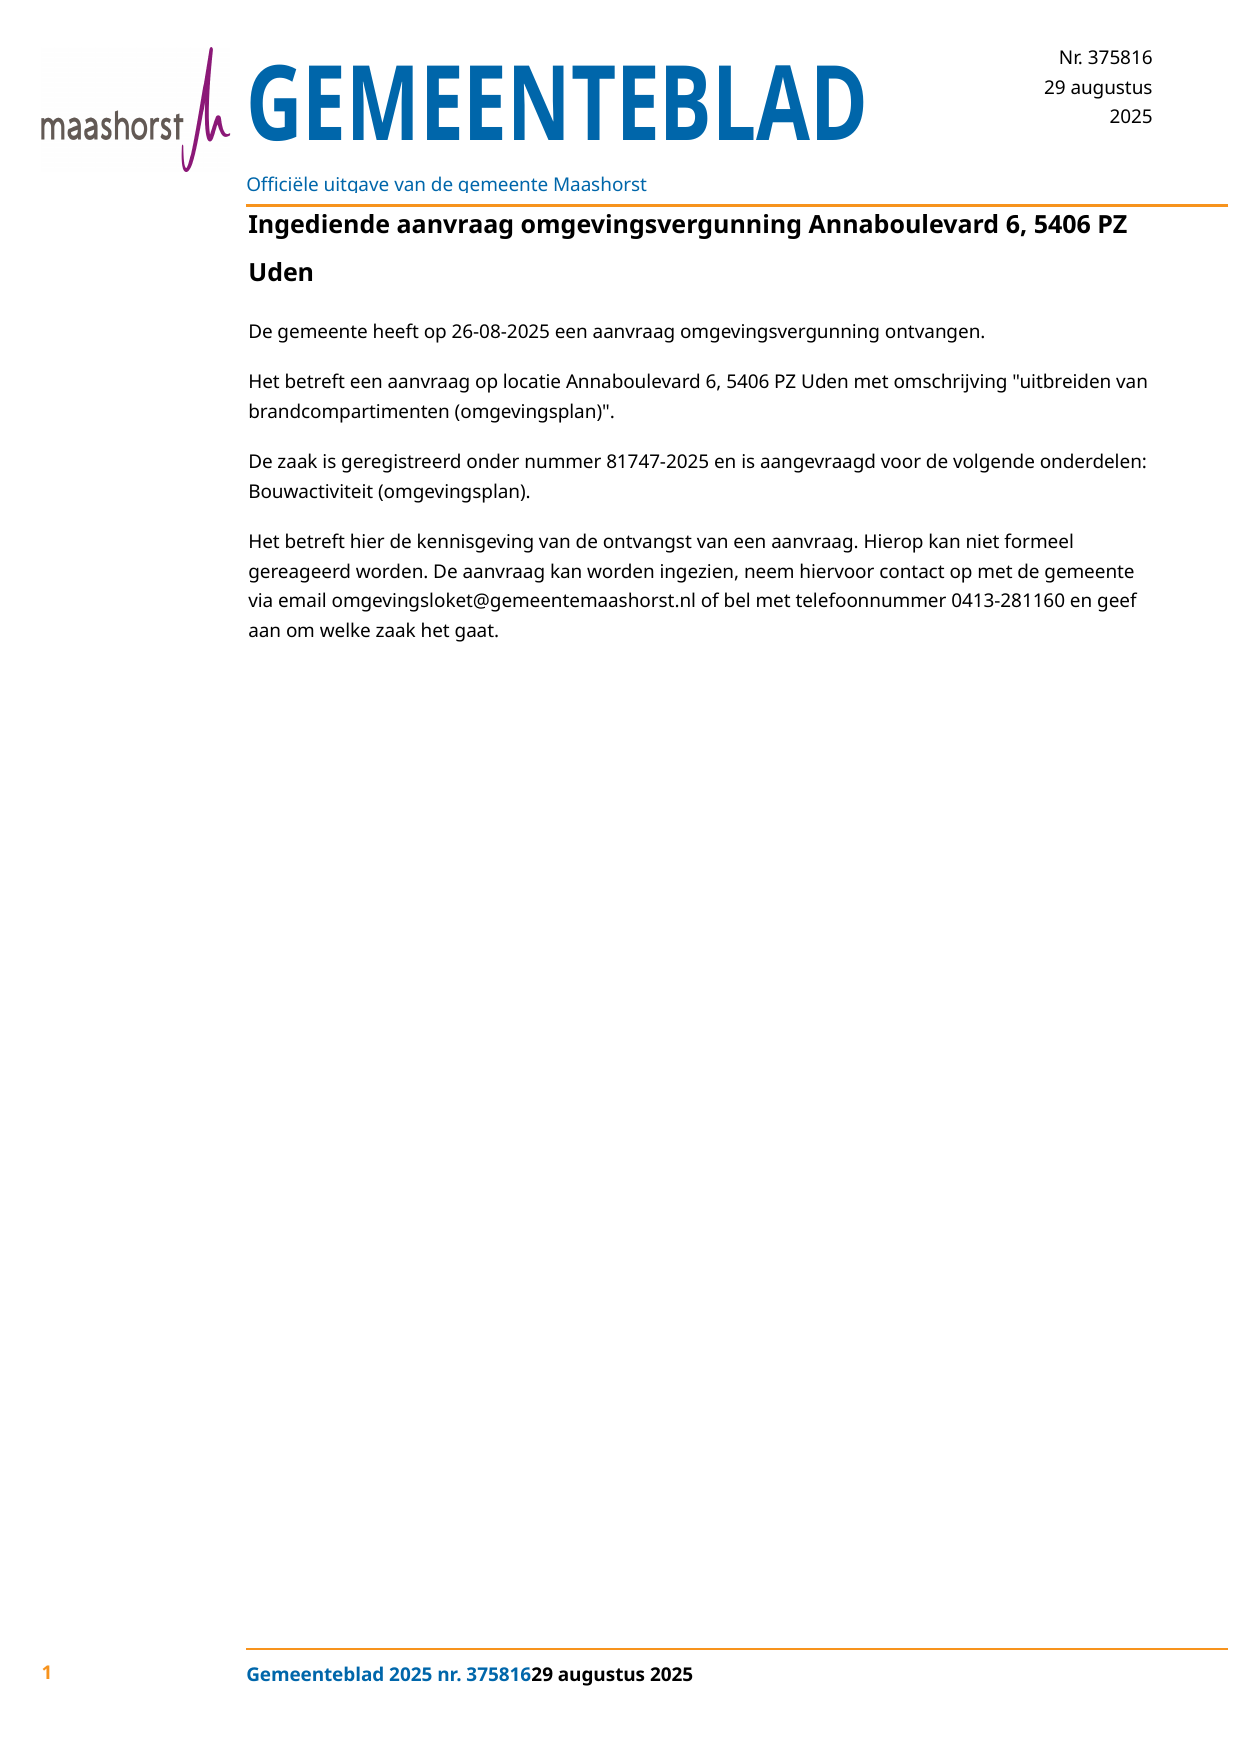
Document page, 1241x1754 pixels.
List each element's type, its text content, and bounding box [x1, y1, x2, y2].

text Het betreft hier de kennisgeving van de ontvangst van een aanvraag. Hierop kan niet formeel gereageerd worden. De aanvraag kan worden ingezien, neem hiervoor contact op met de gemeente via email omgevingsloket@gemeentemaashorst.nl of bel met telefoonnummer 0413-281160 en geef aan om welke zaak het gaat. [248, 528, 1152, 643]
text Ingediende aanvraag omgevingsvergunning Annaboulevard 6, 5406 PZ Uden [248, 207, 1152, 288]
text Het betreft een aanvraag op locatie Annaboulevard 6, 5406 PZ Uden met omschrijving "uitbreiden van brandcompartimenten (omgevingsplan)". [248, 368, 1152, 424]
text De zaak is geregistreerd onder nummer 81747-2025 en is aangevraagd voor de volgende onderdelen: Bouwactiviteit (omgevingsplan). [248, 448, 1152, 504]
picture [41, 47, 231, 172]
text De gemeente heeft op 26-08-2025 een aanvraag omgevingsvergunning ontvangen. [248, 318, 1152, 344]
